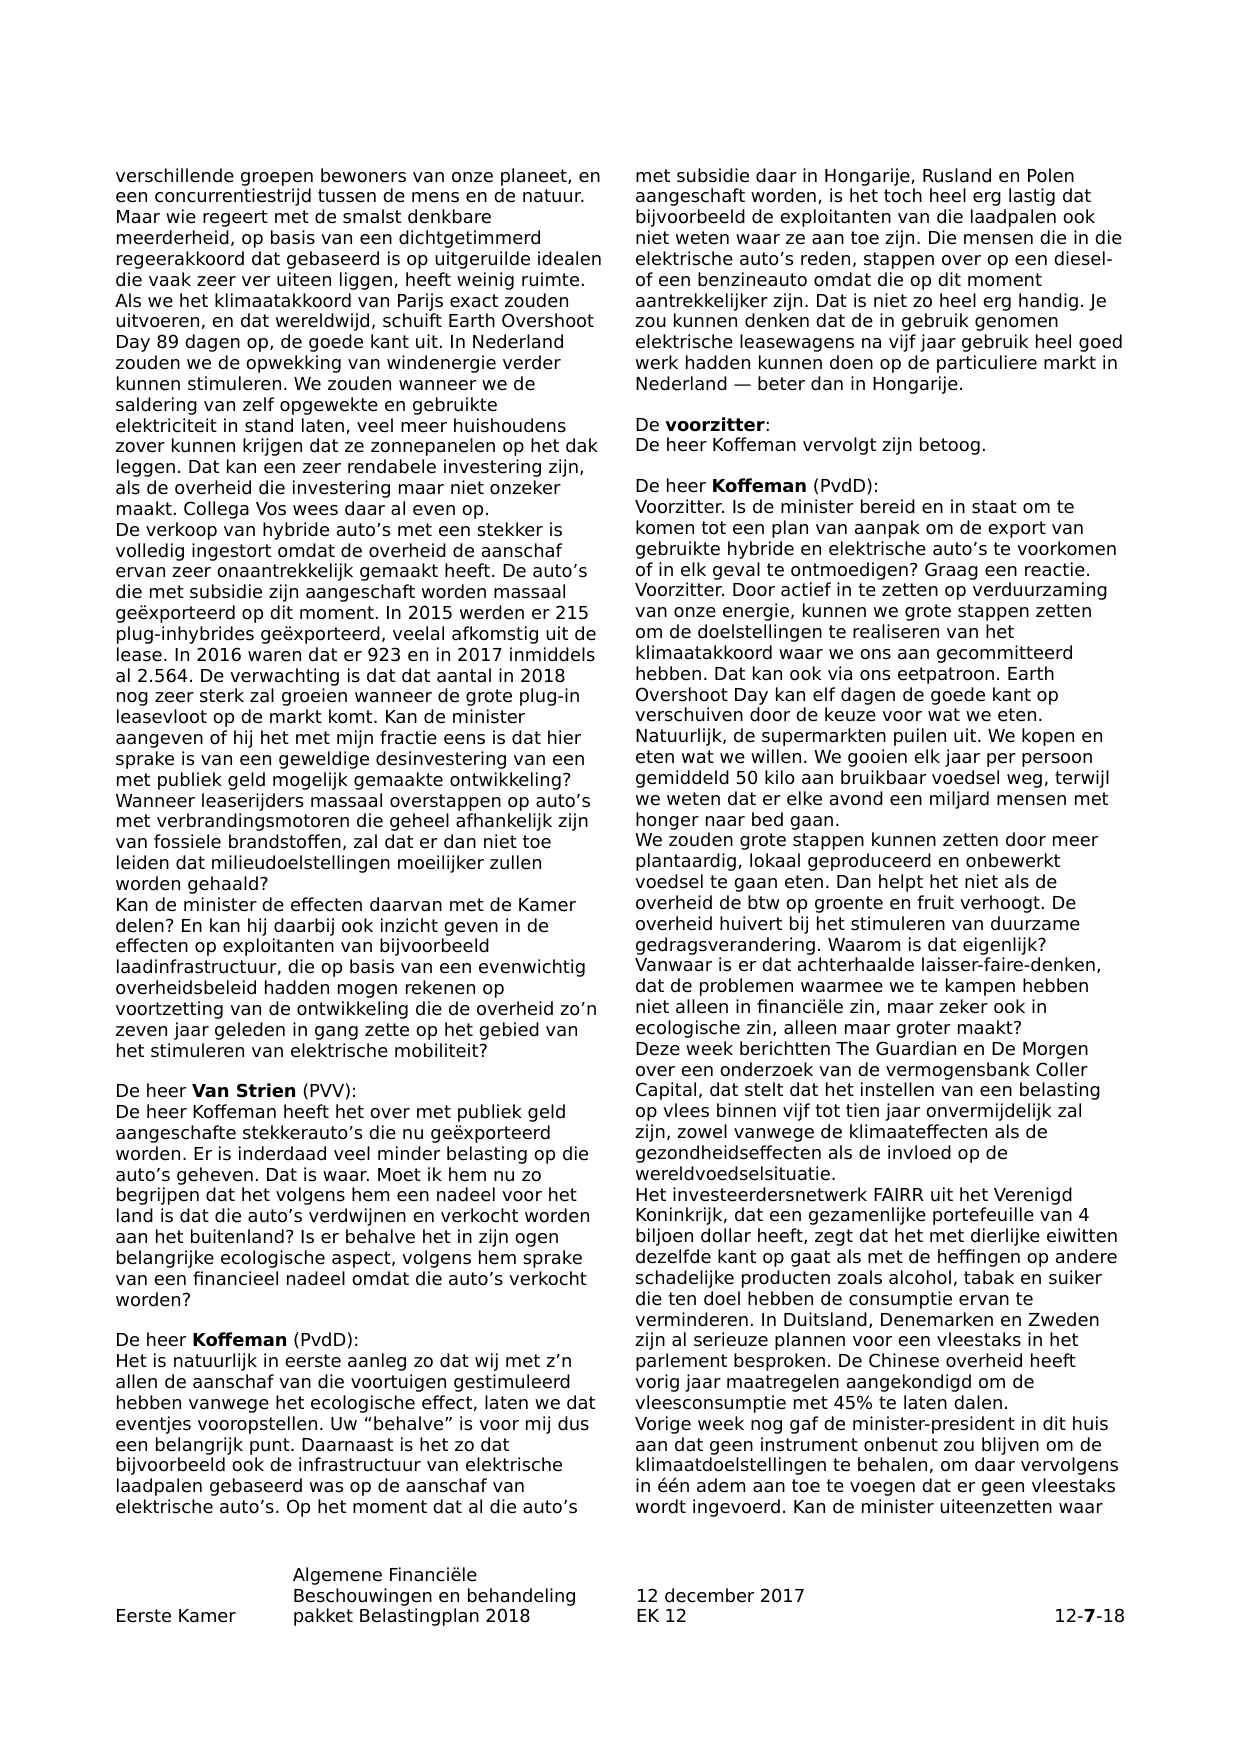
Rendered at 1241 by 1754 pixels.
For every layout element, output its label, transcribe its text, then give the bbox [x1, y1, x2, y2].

text De heer Koffeman heeft het over met publiek geld aangeschafte stekkerauto’s die nu geëxporteerd worden. Er is inderdaad veel minder belasting op die auto’s geheven. Dat is waar. Moet ik hem nu zo begrijpen dat het volgens hem een nadeel voor het land is dat die auto’s verdwijnen en verkocht worden aan het buitenland? Is er behalve het in zijn ogen belangrijke ecologische aspect, volgens hem sprake van een financieel nadeel omdat die auto’s verkocht worden? [115, 1102, 605, 1310]
text Vorige week nog gaf de minister-president in dit huis aan dat geen instrument onbenut zou blijven om de klimaatdoelstellingen te behalen, om daar vervolgens in één adem aan toe te voegen dat er geen vleestaks wordt ingevoerd. Kan de minister uiteenzetten waar [635, 1413, 1125, 1518]
text Voorzitter. Door actief in te zetten op verduurzaming van onze energie, kunnen we grote stappen zetten om de doelstellingen te realiseren van het klimaatakkoord waar we ons aan gecommitteerd hebben. Dat kan ook via ons eetpatroon. Earth Overshoot Day kan elf dagen de goede kant op verschuiven door de keuze voor wat we eten. Natuurlijk, de supermarkten puilen uit. We kopen en eten wat we willen. We gooien elk jaar per persoon gemiddeld 50 kilo aan bruikbaar voedsel weg, terwijl we weten dat er elke avond een miljard mensen met honger naar bed gaan. [635, 580, 1125, 830]
text De heer Koffeman (PvdD): [115, 1330, 605, 1351]
text Deze week berichtten The Guardian en De Morgen over een onderzoek van de vermogensbank Coller Capital, dat stelt dat het instellen van een belasting op vlees binnen vijf tot tien jaar onvermijdelijk zal zijn, zowel vanwege de klimaateffecten als de gezondheidseffecten als de invloed op de wereldvoedselsituatie. [635, 1038, 1125, 1184]
text De verkoop van hybride auto’s met een stekker is volledig ingestort omdat de overheid de aanschaf ervan zeer onaantrekkelijk gemaakt heeft. De auto’s die met subsidie zijn aangeschaft worden massaal geëxporteerd op dit moment. In 2015 werden er 215 plug-inhybrides geëxporteerd, veelal afkomstig uit de lease. In 2016 waren dat er 923 en in 2017 inmiddels al 2.564. De verwachting is dat dat aantal in 2018 nog zeer sterk zal groeien wanneer de grote plug-in leasevloot op de markt komt. Kan de minister aangeven of hij het met mijn fractie eens is dat hier sprake is van een geweldige desinvestering van een met publiek geld mogelijk gemaakte ontwikkeling? Wanneer leaserijders massaal overstappen op auto’s met verbrandingsmotoren die geheel afhankelijk zijn van fossiele brandstoffen, zal dat er dan niet toe leiden dat milieudoelstellingen moeilijker zullen worden gehaald? [115, 519, 605, 894]
text Het is natuurlijk in eerste aanleg zo dat wij met z’n allen de aanschaf van die voortuigen gestimuleerd hebben vanwege het ecologische effect, laten we dat eventjes vooropstellen. Uw “behalve” is voor mij dus een belangrijk punt. Daarnaast is het zo dat bijvoorbeeld ook de infrastructuur van elektrische laadpalen gebaseerd was op de aanschaf van elektrische auto’s. Op het moment dat al die auto’s [115, 1351, 605, 1518]
text Voorzitter. Is de minister bereid en in staat om te komen tot een plan van aanpak om de export van gebruikte hybride en elektrische auto’s te voorkomen of in elk geval te ontmoedigen? Graag een reactie. [635, 497, 1125, 580]
text met subsidie daar in Hongarije, Rusland en Polen aangeschaft worden, is het toch heel erg lastig dat bijvoorbeeld de exploitanten van die laadpalen ook niet weten waar ze aan toe zijn. Die mensen die in die elektrische auto’s reden, stappen over op een diesel- of een benzineauto omdat die op dit moment aantrekkelijker zijn. Dat is niet zo heel erg handig. Je zou kunnen denken dat de in gebruik genomen elektrische leasewagens na vijf jaar gebruik heel goed werk hadden kunnen doen op de particuliere markt in Nederland — beter dan in Hongarije. [635, 165, 1125, 394]
text verschillende groepen bewoners van onze planeet, en een concurrentiestrijd tussen de mens en de natuur. Maar wie regeert met de smalst denkbare meerderheid, op basis van een dichtgetimmerd regeerakkoord dat gebaseerd is op uitgeruilde idealen die vaak zeer ver uiteen liggen, heeft weinig ruimte. [115, 165, 605, 290]
text De heer Van Strien (PVV): [115, 1081, 605, 1102]
text De heer Koffeman (PvdD): [635, 476, 1125, 497]
text We zouden grote stappen kunnen zetten door meer plantaardig, lokaal geproduceerd en onbewerkt voedsel te gaan eten. Dan helpt het niet als de overheid de btw op groente en fruit verhoogt. De overheid huivert bij het stimuleren van duurzame gedragsverandering. Waarom is dat eigenlijk? Vanwaar is er dat achterhaalde laisser-faire-denken, dat de problemen waarmee we te kampen hebben niet alleen in financiële zin, maar zeker ook in ecologische zin, alleen maar groter maakt? [635, 830, 1125, 1038]
text Kan de minister de effecten daarvan met de Kamer delen? En kan hij daarbij ook inzicht geven in de effecten op exploitanten van bijvoorbeeld laadinfrastructuur, die op basis van een evenwichtig overheidsbeleid hadden mogen rekenen op voortzetting van de ontwikkeling die de overheid zo’n zeven jaar geleden in gang zette op het gebied van het stimuleren van elektrische mobiliteit? [115, 894, 605, 1061]
text Het investeerdersnetwerk FAIRR uit het Verenigd Koninkrijk, dat een gezamenlijke portefeuille van 4 biljoen dollar heeft, zegt dat het met dierlijke eiwitten dezelfde kant op gaat als met de heffingen op andere schadelijke producten zoals alcohol, tabak en suiker die ten doel hebben de consumptie ervan te verminderen. In Duitsland, Denemarken en Zweden zijn al serieuze plannen voor een vleestaks in het parlement besproken. De Chinese overheid heeft vorig jaar maatregelen aangekondigd om de vleesconsumptie met 45% te laten dalen. [635, 1184, 1125, 1413]
text Als we het klimaatakkoord van Parijs exact zouden uitvoeren, en dat wereldwijd, schuift Earth Overshoot Day 89 dagen op, de goede kant uit. In Nederland zouden we de opwekking van windenergie verder kunnen stimuleren. We zouden wanneer we de saldering van zelf opgewekte en gebruikte elektriciteit in stand laten, veel meer huishoudens zover kunnen krijgen dat ze zonnepanelen op het dak leggen. Dat kan een zeer rendabele investering zijn, als de overheid die investering maar niet onzeker maakt. Collega Vos wees daar al even op. [115, 290, 605, 519]
text De voorzitter: [635, 414, 1125, 435]
text De heer Koffeman vervolgt zijn betoog. [635, 435, 1125, 456]
